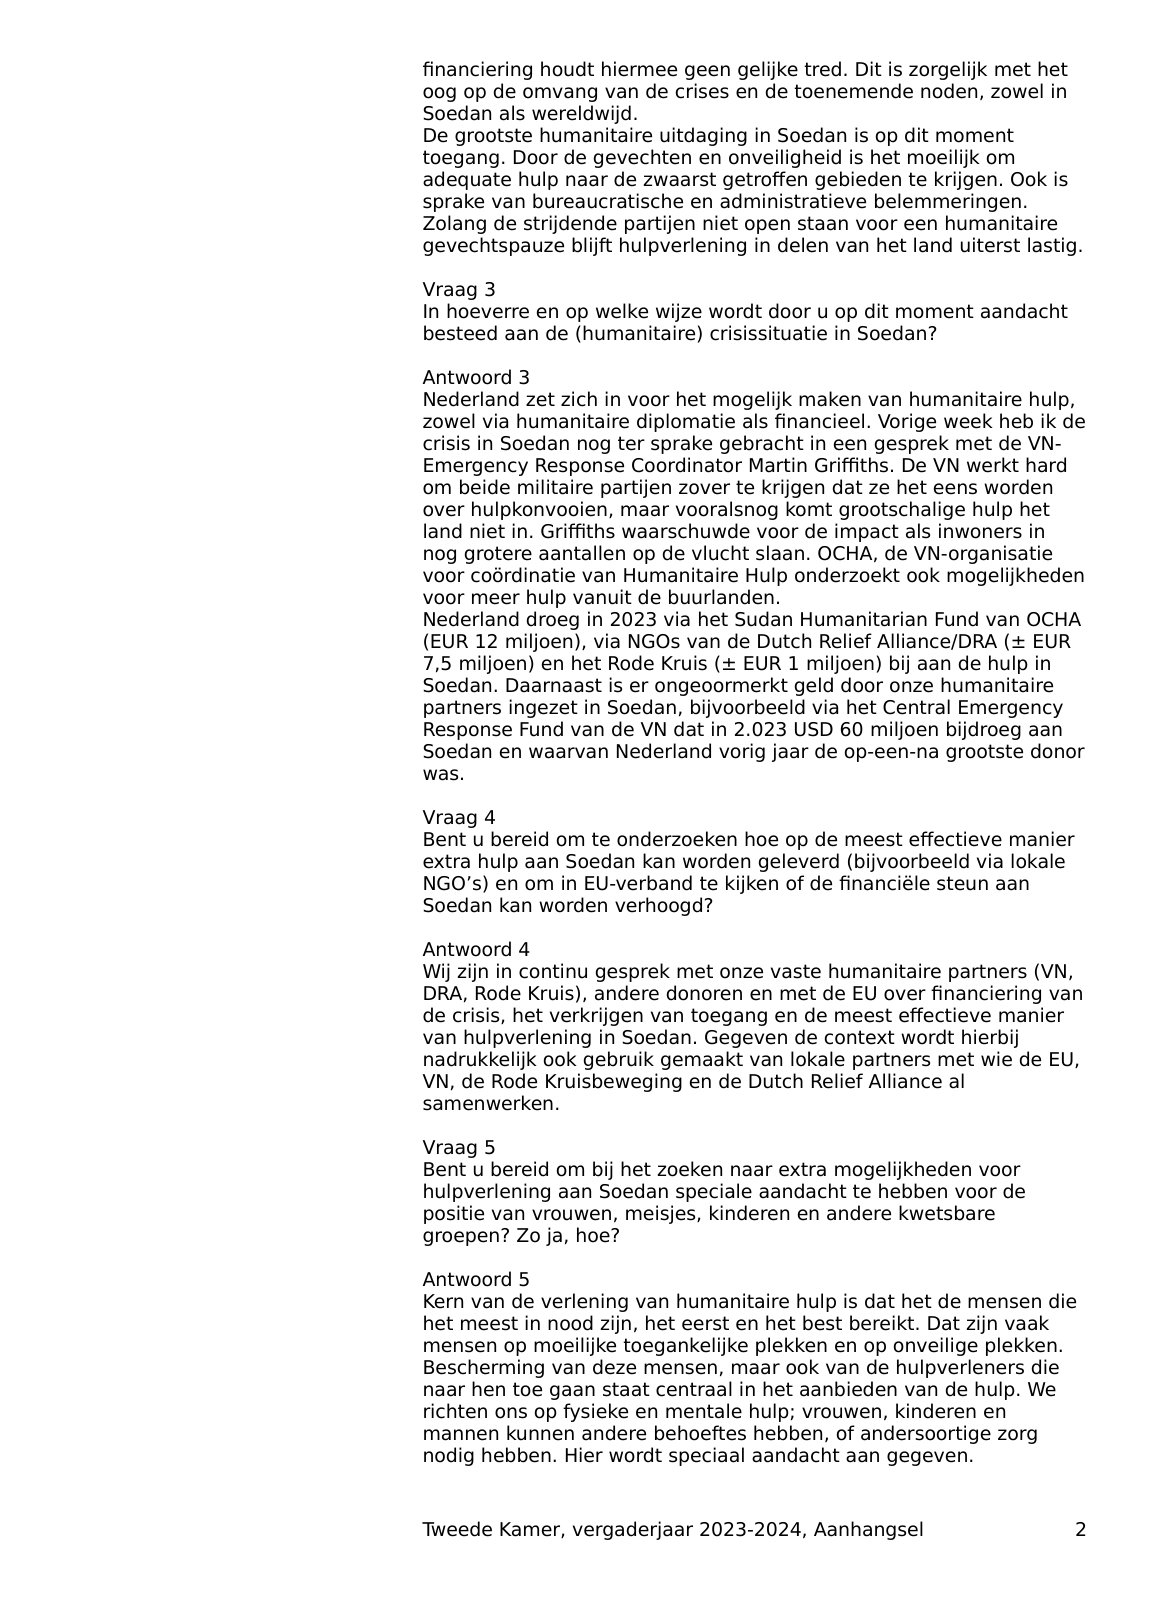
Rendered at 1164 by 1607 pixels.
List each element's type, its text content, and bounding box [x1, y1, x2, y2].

text financiering houdt hiermee geen gelijke tred. Dit is zorgelijk met het oog op de omvang van de crises en de toenemende noden, zowel in Soedan als wereldwijd. [422, 59, 1087, 125]
text Vraag 5 [422, 1137, 1087, 1159]
text Bent u bereid om te onderzoeken hoe op de meest effectieve manier extra hulp aan Soedan kan worden geleverd (bijvoorbeeld via lokale NGO’s) en om in EU-verband te kijken of de financiële steun aan Soedan kan worden verhoogd? [422, 829, 1087, 917]
text Wij zijn in continu gesprek met onze vaste humanitaire partners (VN, DRA, Rode Kruis), andere donoren en met de EU over financiering van de crisis, het verkrijgen van toegang en de meest effectieve manier van hulpverlening in Soedan. Gegeven de context wordt hierbij nadrukkelijk ook gebruik gemaakt van lokale partners met wie de EU, VN, de Rode Kruisbeweging en de Dutch Relief Alliance al samenwerken. [422, 961, 1087, 1115]
text Antwoord 4 [422, 939, 1087, 961]
text Nederland droeg in 2023 via het Sudan Humanitarian Fund van OCHA (EUR 12 miljoen), via NGOs van de Dutch Relief Alliance/DRA (± EUR 7,5 miljoen) en het Rode Kruis (± EUR 1 miljoen) bij aan de hulp in Soedan. Daarnaast is er ongeoormerkt geld door onze humanitaire partners ingezet in Soedan, bijvoorbeeld via het Central Emergency Response Fund van de VN dat in 2.023 USD 60 miljoen bijdroeg aan Soedan en waarvan Nederland vorig jaar de op-een-na grootste donor was. [422, 609, 1087, 785]
text Vraag 4 [422, 807, 1087, 829]
text Bent u bereid om bij het zoeken naar extra mogelijkheden voor hulpverlening aan Soedan speciale aandacht te hebben voor de positie van vrouwen, meisjes, kinderen en andere kwetsbare groepen? Zo ja, hoe? [422, 1159, 1087, 1247]
text Nederland zet zich in voor het mogelijk maken van humanitaire hulp, zowel via humanitaire diplomatie als financieel. Vorige week heb ik de crisis in Soedan nog ter sprake gebracht in een gesprek met de VN-Emergency Response Coordinator Martin Griffiths. De VN werkt hard om beide militaire partijen zover te krijgen dat ze het eens worden over hulpkonvooien, maar vooralsnog komt grootschalige hulp het land niet in. Griffiths waarschuwde voor de impact als inwoners in nog grotere aantallen op de vlucht slaan. OCHA, de VN-organisatie voor coördinatie van Humanitaire Hulp onderzoekt ook mogelijkheden voor meer hulp vanuit de buurlanden. [422, 389, 1087, 609]
text De grootste humanitaire uitdaging in Soedan is op dit moment toegang. Door de gevechten en onveiligheid is het moeilijk om adequate hulp naar de zwaarst getroffen gebieden te krijgen. Ook is sprake van bureaucratische en administratieve belemmeringen. Zolang de strijdende partijen niet open staan voor een humanitaire gevechtspauze blijft hulpverlening in delen van het land uiterst lastig. [422, 125, 1087, 257]
text Kern van de verlening van humanitaire hulp is dat het de mensen die het meest in nood zijn, het eerst en het best bereikt. Dat zijn vaak mensen op moeilijke toegankelijke plekken en op onveilige plekken. Bescherming van deze mensen, maar ook van de hulpverleners die naar hen toe gaan staat centraal in het aanbieden van de hulp. We richten ons op fysieke en mentale hulp; vrouwen, kinderen en mannen kunnen andere behoeftes hebben, of andersoortige zorg nodig hebben. Hier wordt speciaal aandacht aan gegeven. [422, 1291, 1087, 1467]
text Antwoord 3 [422, 367, 1087, 389]
text In hoeverre en op welke wijze wordt door u op dit moment aandacht besteed aan de (humanitaire) crisissituatie in Soedan? [422, 301, 1087, 345]
text Antwoord 5 [422, 1269, 1087, 1291]
text Vraag 3 [422, 279, 1087, 301]
